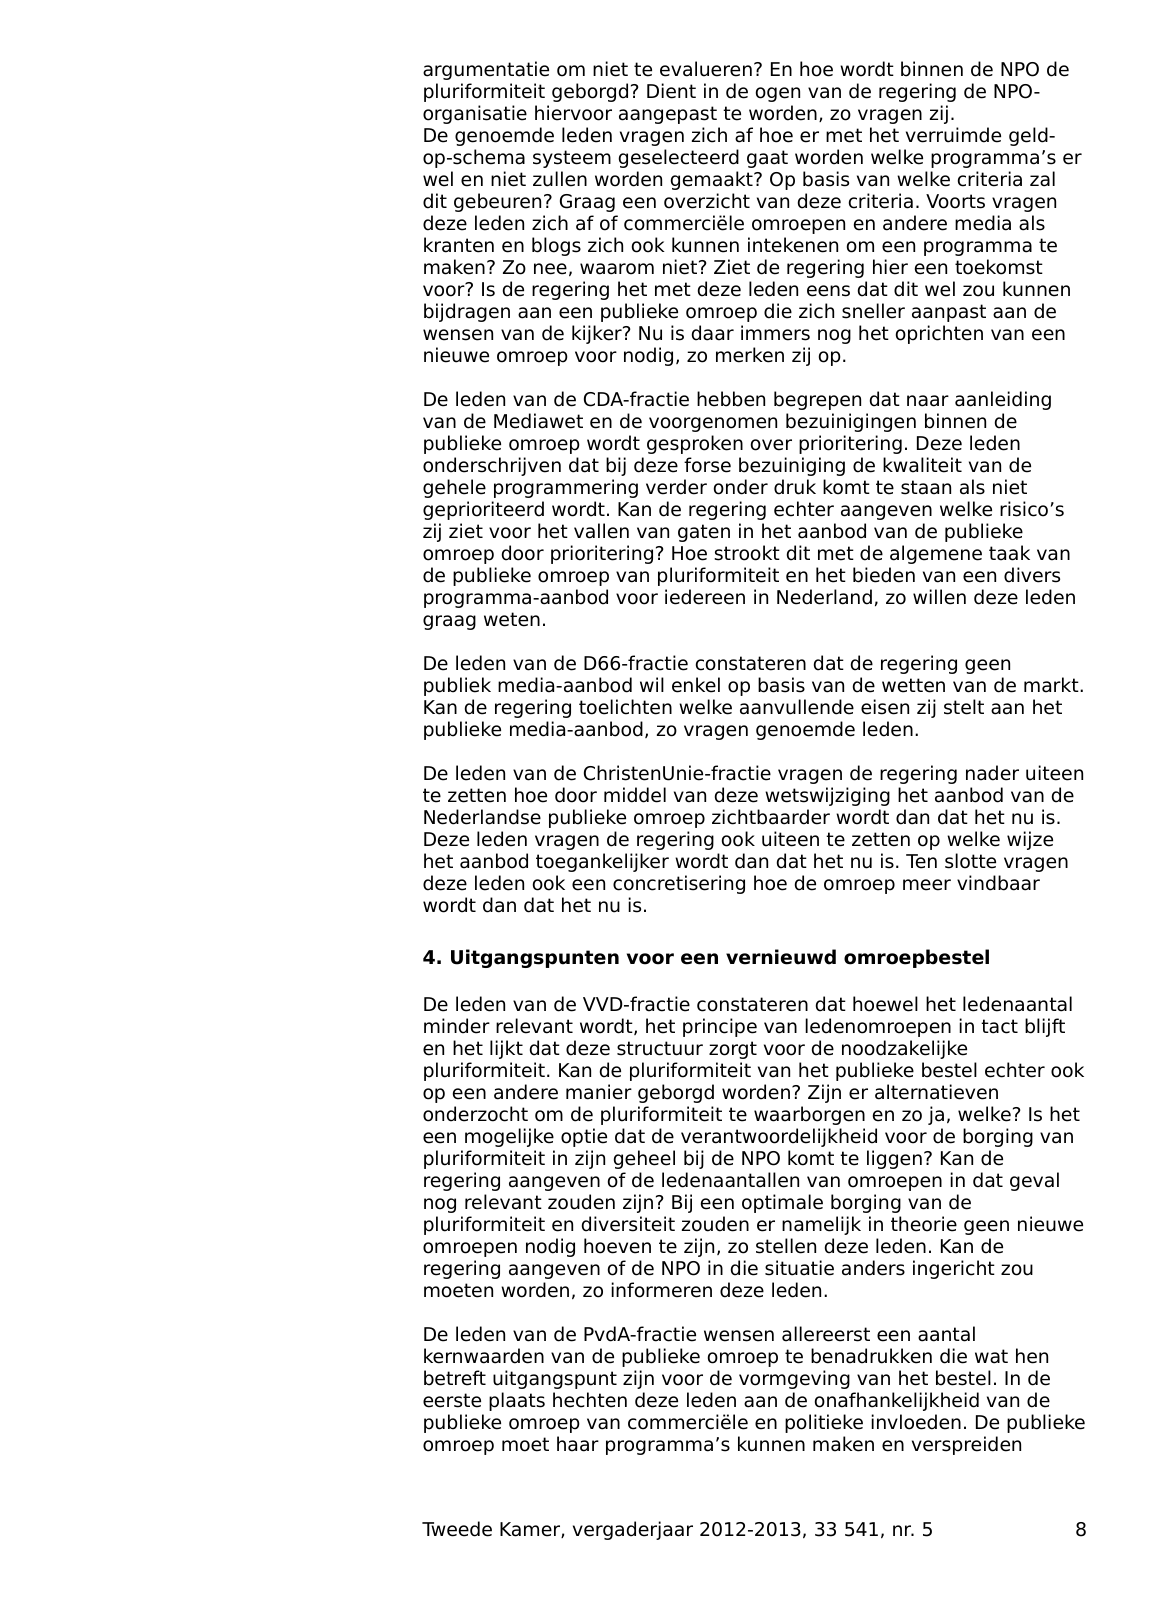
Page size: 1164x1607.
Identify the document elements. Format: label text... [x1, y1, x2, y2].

text argumentatie om niet te evalueren? En hoe wordt binnen de NPO de pluriformiteit geborgd? Dient in de ogen van de regering de NPO-organisatie hiervoor aangepast te worden, zo vragen zij. [422, 59, 1087, 125]
text De leden van de CDA-fractie hebben begrepen dat naar aanleiding van de Mediawet en de voorgenomen bezuinigingen binnen de publieke omroep wordt gesproken over prioritering. Deze leden onderschrijven dat bij deze forse bezuiniging de kwaliteit van de gehele programmering verder onder druk komt te staan als niet geprioriteerd wordt. Kan de regering echter aangeven welke risico’s zij ziet voor het vallen van gaten in het aanbod van de publieke omroep door prioritering? Hoe strookt dit met de algemene taak van de publieke omroep van pluriformiteit en het bieden van een divers programma-aanbod voor iedereen in Nederland, zo willen deze leden graag weten. [422, 389, 1087, 631]
text De leden van de D66-fractie constateren dat de regering geen publiek media-aanbod wil enkel op basis van de wetten van de markt. Kan de regering toelichten welke aanvullende eisen zij stelt aan het publieke media-aanbod, zo vragen genoemde leden. [422, 653, 1087, 741]
text De leden van de VVD-fractie constateren dat hoewel het ledenaantal minder relevant wordt, het principe van ledenomroepen in tact blijft en het lijkt dat deze structuur zorgt voor de noodzakelijke pluriformiteit. Kan de pluriformiteit van het publieke bestel echter ook op een andere manier geborgd worden? Zijn er alternatieven onderzocht om de pluriformiteit te waarborgen en zo ja, welke? Is het een mogelijke optie dat de verantwoordelijkheid voor de borging van pluriformiteit in zijn geheel bij de NPO komt te liggen? Kan de regering aangeven of de ledenaantallen van omroepen in dat geval nog relevant zouden zijn? Bij een optimale borging van de pluriformiteit en diversiteit zouden er namelijk in theorie geen nieuwe omroepen nodig hoeven te zijn, zo stellen deze leden. Kan de regering aangeven of de NPO in die situatie anders ingericht zou moeten worden, zo informeren deze leden. [422, 994, 1087, 1302]
subtitle 4. Uitgangspunten voor een vernieuwd omroepbestel [422, 947, 1087, 969]
text De genoemde leden vragen zich af hoe er met het verruimde geld-op-schema systeem geselecteerd gaat worden welke programma’s er wel en niet zullen worden gemaakt? Op basis van welke criteria zal dit gebeuren? Graag een overzicht van deze criteria. Voorts vragen deze leden zich af of commerciële omroepen en andere media als kranten en blogs zich ook kunnen intekenen om een programma te maken? Zo nee, waarom niet? Ziet de regering hier een toekomst voor? Is de regering het met deze leden eens dat dit wel zou kunnen bijdragen aan een publieke omroep die zich sneller aanpast aan de wensen van de kijker? Nu is daar immers nog het oprichten van een nieuwe omroep voor nodig, zo merken zij op. [422, 125, 1087, 367]
text De leden van de ChristenUnie-fractie vragen de regering nader uiteen te zetten hoe door middel van deze wetswijziging het aanbod van de Nederlandse publieke omroep zichtbaarder wordt dan dat het nu is. Deze leden vragen de regering ook uiteen te zetten op welke wijze het aanbod toegankelijker wordt dan dat het nu is. Ten slotte vragen deze leden ook een concretisering hoe de omroep meer vindbaar wordt dan dat het nu is. [422, 763, 1087, 917]
text De leden van de PvdA-fractie wensen allereerst een aantal kernwaarden van de publieke omroep te benadrukken die wat hen betreft uitgangspunt zijn voor de vormgeving van het bestel. In de eerste plaats hechten deze leden aan de onafhankelijkheid van de publieke omroep van commerciële en politieke invloeden. De publieke omroep moet haar programma’s kunnen maken en verspreiden [422, 1324, 1087, 1456]
